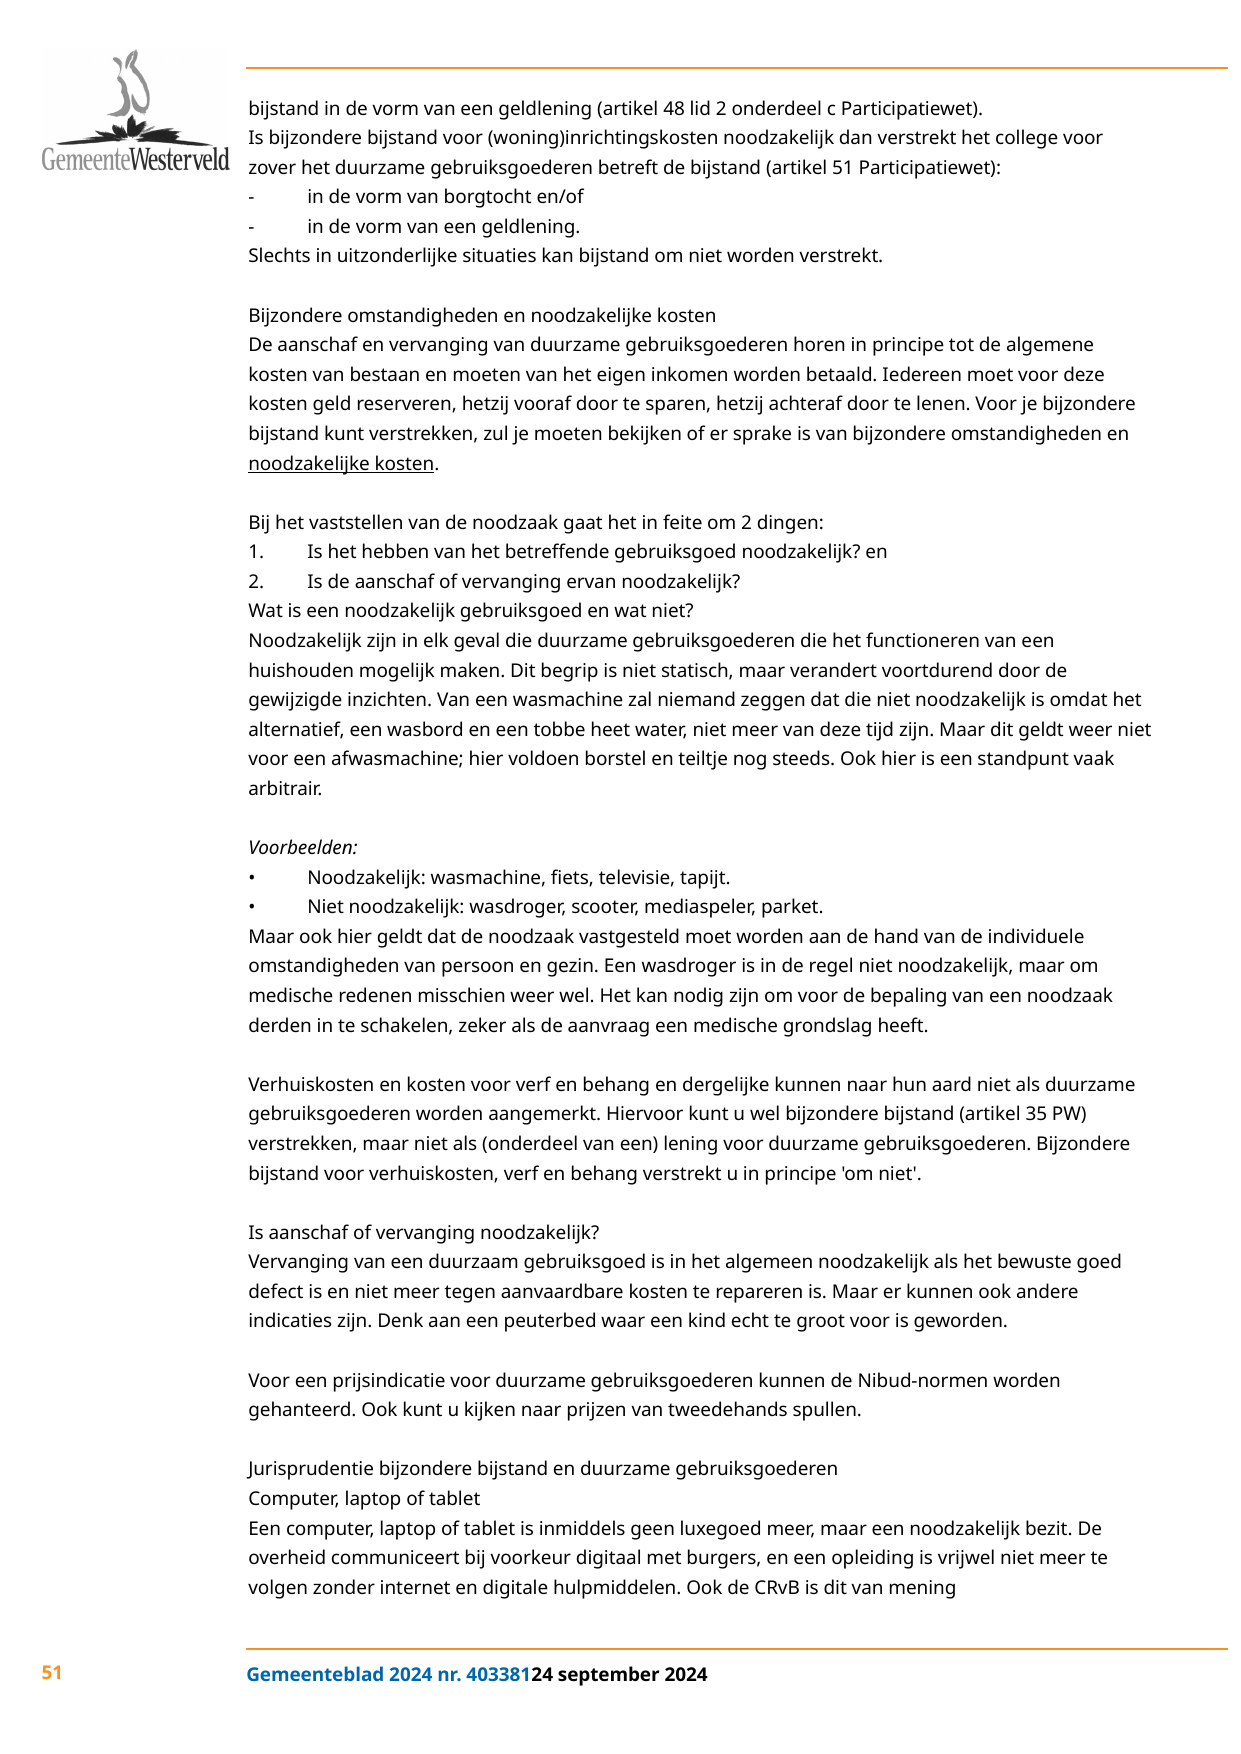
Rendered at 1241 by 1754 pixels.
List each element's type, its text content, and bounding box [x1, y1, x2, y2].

text Computer, laptop of tablet [248, 1485, 1152, 1511]
list Niet noodzakelijk: wasdroger, scooter, mediaspeler, parket. [248, 893, 1152, 919]
text bijstand in de vorm van een geldlening (artikel 48 lid 2 onderdeel c Participatiewet). [248, 95, 1152, 121]
text Is bijzondere bijstand voor (woning)inrichtingskosten noodzakelijk dan verstrekt het college voor zover het duurzame gebruiksgoederen betreft de bijstand (artikel 51 Participatiewet): [248, 124, 1152, 180]
text Een computer, laptop of tablet is inmiddels geen luxegoed meer, maar een noodzakelijk bezit. De overheid communiceert bij voorkeur digitaal met burgers, en een opleiding is vrijwel niet meer te volgen zonder internet en digitale hulpmiddelen. Ook de CRvB is dit van mening [248, 1515, 1152, 1600]
text Voor een prijsindicatie voor duurzame gebruiksgoederen kunnen de Nibud-normen worden gehanteerd. Ook kunt u kijken naar prijzen van tweedehands spullen. [248, 1367, 1152, 1422]
picture [41, 47, 231, 172]
list Noodzakelijk: wasmachine, fiets, televisie, tapijt. [248, 864, 1152, 890]
text Verhuiskosten en kosten voor verf en behang en dergelijke kunnen naar hun aard niet als duurzame gebruiksgoederen worden aangemerkt. Hiervoor kunt u wel bijzondere bijstand (artikel 35 PW) verstrekken, maar niet als (onderdeel van een) lening voor duurzame gebruiksgoederen. Bijzondere bijstand voor verhuiskosten, verf en behang verstrekt u in principe 'om niet'. [248, 1071, 1152, 1186]
text De aanschaf en vervanging van duurzame gebruiksgoederen horen in principe tot de algemene kosten van bestaan en moeten van het eigen inkomen worden betaald. Iedereen moet voor deze kosten geld reserveren, hetzij vooraf door te sparen, hetzij achteraf door te lenen. Voor je bijzondere bijstand kunt verstrekken, zul je moeten bekijken of er sprake is van bijzondere omstandigheden en noodzakelijke kosten. [248, 331, 1152, 476]
text Slechts in uitzonderlijke situaties kan bijstand om niet worden verstrekt. [248, 243, 1152, 268]
text Maar ook hier geldt dat de noodzaak vastgesteld moet worden aan de hand van de individuele omstandigheden van persoon en gezin. Een wasdroger is in de regel niet noodzakelijk, maar om medische redenen misschien weer wel. Het kan nodig zijn om voor de bepaling van een noodzaak derden in te schakelen, zeker als de aanvraag een medische grondslag heeft. [248, 923, 1152, 1038]
list in de vorm van borgtocht en/of [248, 183, 1152, 209]
list Is de aanschaf of vervanging ervan noodzakelijk? [248, 568, 1152, 594]
list Is het hebben van het betreffende gebruiksgoed noodzakelijk? en [248, 538, 1152, 564]
text Is aanschaf of vervanging noodzakelijk? [248, 1219, 1152, 1245]
text Vervanging van een duurzaam gebruiksgoed is in het algemeen noodzakelijk als het bewuste goed defect is en niet meer tegen aanvaardbare kosten te repareren is. Maar er kunnen ook andere indicaties zijn. Denk aan een peuterbed waar een kind echt te groot voor is geworden. [248, 1248, 1152, 1333]
text Noodzakelijk zijn in elk geval die duurzame gebruiksgoederen die het functioneren van een huishouden mogelijk maken. Dit begrip is niet statisch, maar verandert voortdurend door de gewijzigde inzichten. Van een wasmachine zal niemand zeggen dat die niet noodzakelijk is omdat het alternatief, een wasbord en een tobbe heet water, niet meer van deze tijd zijn. Maar dit geldt weer niet voor een afwasmachine; hier voldoen borstel en teiltje nog steeds. Ook hier is een standpunt vaak arbitrair. [248, 627, 1152, 801]
text Jurisprudentie bijzondere bijstand en duurzame gebruiksgoederen [248, 1456, 1152, 1481]
text Wat is een noodzakelijk gebruiksgoed en wat niet? [248, 598, 1152, 623]
text Bij het vaststellen van de noodzaak gaat het in feite om 2 dingen: [248, 509, 1152, 535]
list in de vorm van een geldlening. [248, 213, 1152, 239]
text Voorbeelden: [248, 834, 1152, 860]
text Bijzondere omstandigheden en noodzakelijke kosten [248, 302, 1152, 328]
